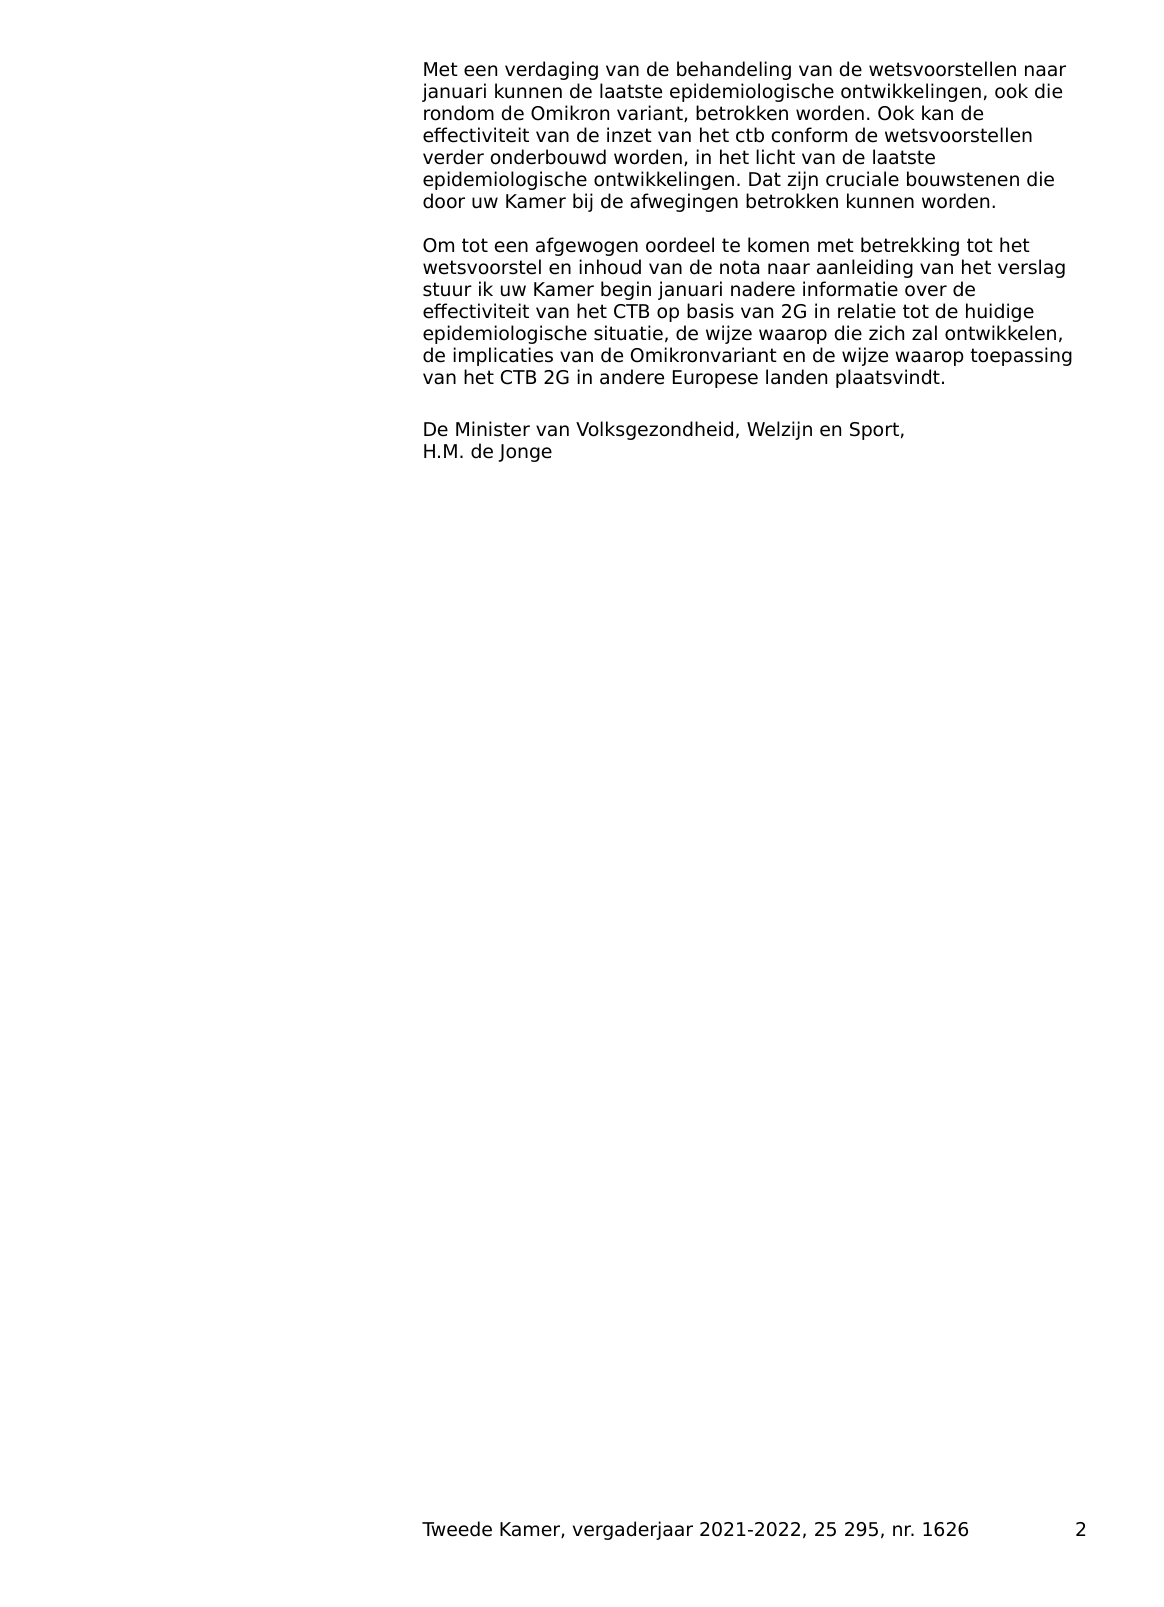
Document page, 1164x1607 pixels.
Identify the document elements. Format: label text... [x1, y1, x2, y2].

text De Minister van Volksgezondheid, Welzijn en Sport, H.M. de Jonge [422, 419, 1087, 463]
text Om tot een afgewogen oordeel te komen met betrekking tot het wetsvoorstel en inhoud van de nota naar aanleiding van het verslag stuur ik uw Kamer begin januari nadere informatie over de effectiviteit van het CTB op basis van 2G in relatie tot de huidige epidemiologische situatie, de wijze waarop die zich zal ontwikkelen, de implicaties van de Omikronvariant en de wijze waarop toepassing van het CTB 2G in andere Europese landen plaatsvindt. [422, 235, 1087, 389]
text Met een verdaging van de behandeling van de wetsvoorstellen naar januari kunnen de laatste epidemiologische ontwikkelingen, ook die rondom de Omikron variant, betrokken worden. Ook kan de effectiviteit van de inzet van het ctb conform de wetsvoorstellen verder onderbouwd worden, in het licht van de laatste epidemiologische ontwikkelingen. Dat zijn cruciale bouwstenen die door uw Kamer bij de afwegingen betrokken kunnen worden. [422, 59, 1087, 213]
